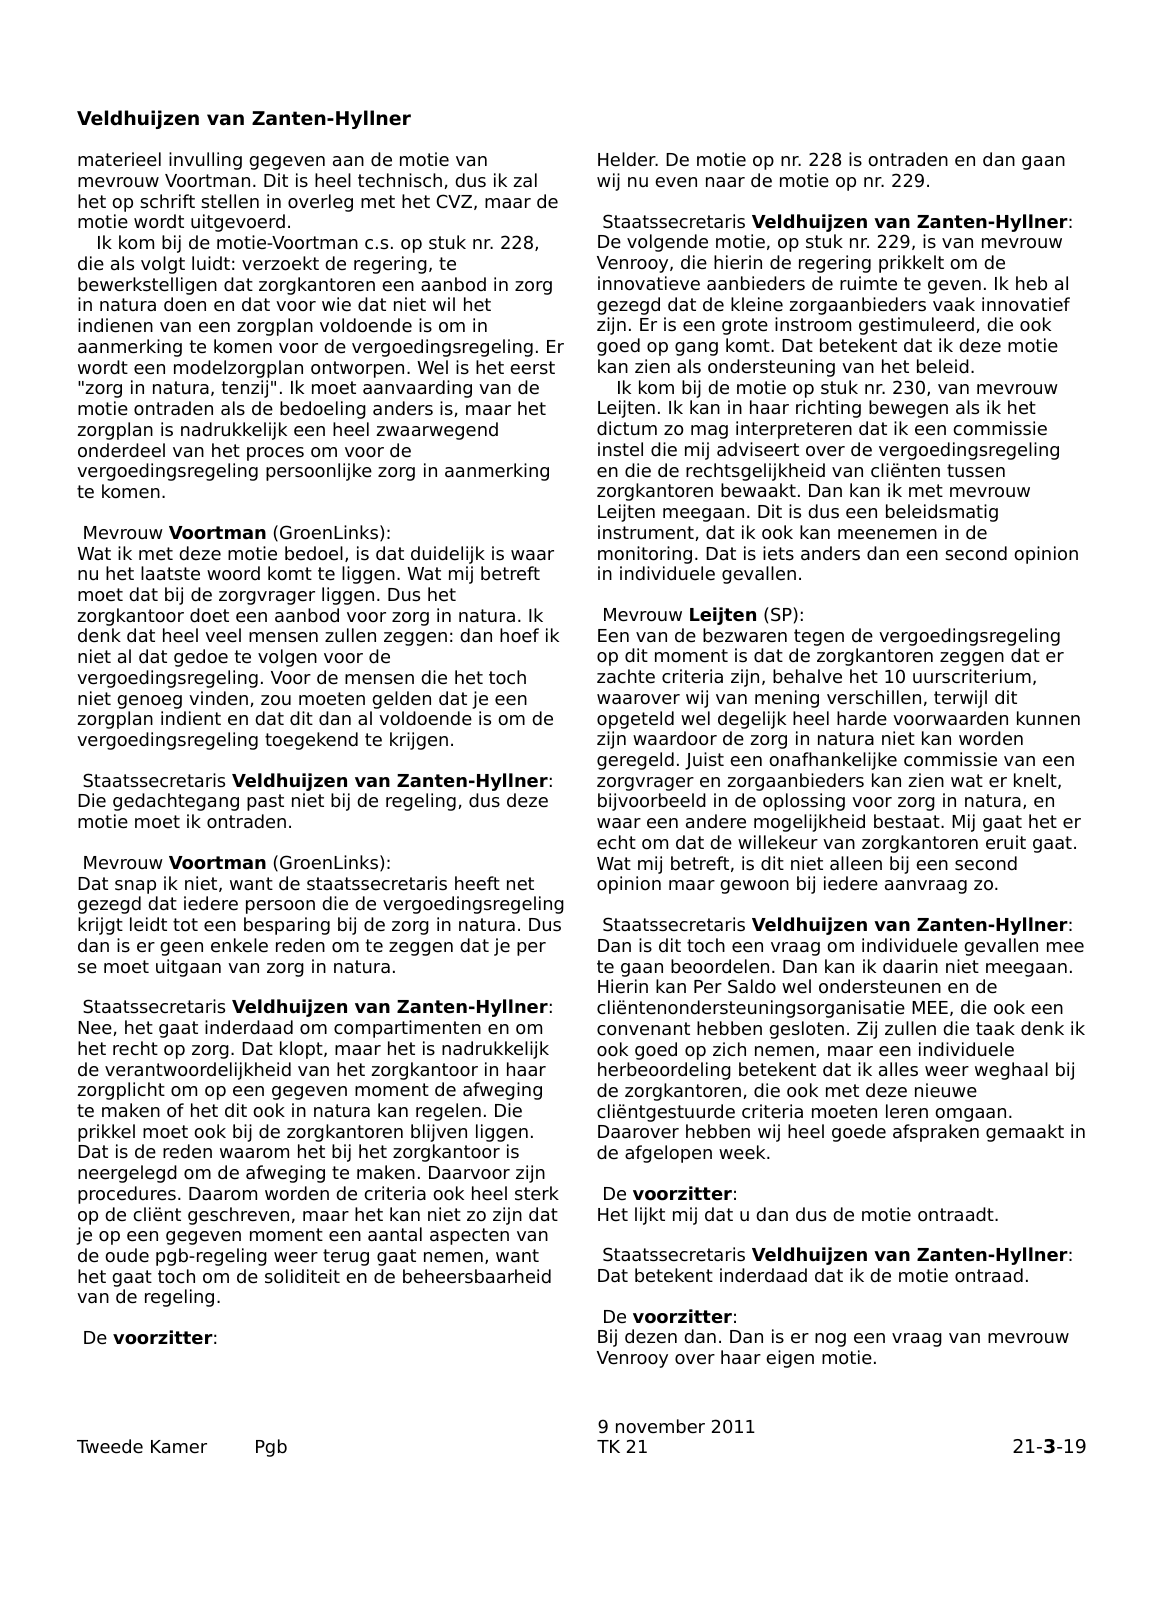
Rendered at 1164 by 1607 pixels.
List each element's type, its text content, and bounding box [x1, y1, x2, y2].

text De voorzitter: [77, 1328, 567, 1349]
text Mevrouw Voortman (GroenLinks): [77, 853, 567, 873]
text Staatssecretaris Veldhuijzen van Zanten-Hyllner: [596, 915, 1087, 936]
text Mevrouw Leijten (SP): [596, 605, 1087, 626]
text Ik kom bij de motie op stuk nr. 230, van mevrouw Leijten. Ik kan in haar richting bewegen als ik het dictum zo mag interpreteren dat ik een commissie instel die mij adviseert over de vergoedingsregeling en die de rechtsgelijkheid van cliënten tussen zorgkantoren bewaakt. Dan kan ik met mevrouw Leijten meegaan. Dit is dus een beleidsmatig instrument, dat ik ook kan meenemen in de monitoring. Dat is iets anders dan een second opinion in individuele gevallen. [596, 377, 1087, 585]
text Bij dezen dan. Dan is er nog een vraag van mevrouw Venrooy over haar eigen motie. [596, 1327, 1087, 1369]
text Dat snap ik niet, want de staatssecretaris heeft net gezegd dat iedere persoon die de vergoedingsregeling krijgt leidt tot een besparing bij de zorg in natura. Dus dan is er geen enkele reden om te zeggen dat je per se moet uitgaan van zorg in natura. [77, 873, 567, 977]
text Mevrouw Voortman (GroenLinks): [77, 523, 567, 543]
text Staatssecretaris Veldhuijzen van Zanten-Hyllner: [77, 771, 567, 791]
text Wat ik met deze motie bedoel, is dat duidelijk is waar nu het laatste woord komt te liggen. Wat mij betreft moet dat bij de zorgvrager liggen. Dus het zorgkantoor doet een aanbod voor zorg in natura. Ik denk dat heel veel mensen zullen zeggen: dan hoef ik niet al dat gedoe te volgen voor de vergoedingsregeling. Voor de mensen die het toch niet genoeg vinden, zou moeten gelden dat je een zorgplan indient en dat dit dan al voldoende is om de vergoedingsregeling toegekend te krijgen. [77, 543, 567, 751]
text Ik kom bij de motie-Voortman c.s. op stuk nr. 228, die als volgt luidt: verzoekt de regering, te bewerkstelligen dat zorgkantoren een aanbod in zorg in natura doen en dat voor wie dat niet wil het indienen van een zorgplan voldoende is om in aanmerking te komen voor de vergoedingsregeling. Er wordt een modelzorgplan ontworpen. Wel is het eerst "zorg in natura, tenzij". Ik moet aanvaarding van de motie ontraden als de bedoeling anders is, maar het zorgplan is nadrukkelijk een heel zwaarwegend onderdeel van het proces om voor de vergoedingsregeling persoonlijke zorg in aanmerking te komen. [77, 233, 567, 503]
text Die gedachtegang past niet bij de regeling, dus deze motie moet ik ontraden. [77, 791, 567, 833]
text De voorzitter: [596, 1307, 1087, 1327]
text Staatssecretaris Veldhuijzen van Zanten-Hyllner: [77, 997, 567, 1018]
text materieel invulling gegeven aan de motie van mevrouw Voortman. Dit is heel technisch, dus ik zal het op schrift stellen in overleg met het CVZ, maar de motie wordt uitgevoerd. [77, 150, 567, 233]
text Staatssecretaris Veldhuijzen van Zanten-Hyllner: [596, 1245, 1087, 1266]
text De volgende motie, op stuk nr. 229, is van mevrouw Venrooy, die hierin de regering prikkelt om de innovatieve aanbieders de ruimte te geven. Ik heb al gezegd dat de kleine zorgaanbieders vaak innovatief zijn. Er is een grote instroom gestimuleerd, die ook goed op gang komt. Dat betekent dat ik deze motie kan zien als ondersteuning van het beleid. [596, 232, 1087, 377]
text Dat betekent inderdaad dat ik de motie ontraad. [596, 1266, 1087, 1287]
text Het lijkt mij dat u dan dus de motie ontraadt. [596, 1204, 1087, 1225]
text De voorzitter: [596, 1184, 1087, 1204]
text Nee, het gaat inderdaad om compartimenten en om het recht op zorg. Dat klopt, maar het is nadrukkelijk de verantwoordelijkheid van het zorgkantoor in haar zorgplicht om op een gegeven moment de afweging te maken of het dit ook in natura kan regelen. Die prikkel moet ook bij de zorgkantoren blijven liggen. Dat is de reden waarom het bij het zorgkantoor is neergelegd om de afweging te maken. Daarvoor zijn procedures. Daarom worden de criteria ook heel sterk op de cliënt geschreven, maar het kan niet zo zijn dat je op een gegeven moment een aantal aspecten van de oude pgb-regeling weer terug gaat nemen, want het gaat toch om de soliditeit en de beheersbaarheid van de regeling. [77, 1018, 567, 1308]
text Helder. De motie op nr. 228 is ontraden en dan gaan wij nu even naar de motie op nr. 229. [596, 150, 1087, 192]
text Een van de bezwaren tegen de vergoedingsregeling op dit moment is dat de zorgkantoren zeggen dat er zachte criteria zijn, behalve het 10 uurscriterium, waarover wij van mening verschillen, terwijl dit opgeteld wel degelijk heel harde voorwaarden kunnen zijn waardoor de zorg in natura niet kan worden geregeld. Juist een onafhankelijke commissie van een zorgvrager en zorgaanbieders kan zien wat er knelt, bijvoorbeeld in de oplossing voor zorg in natura, en waar een andere mogelijkheid bestaat. Mij gaat het er echt om dat de willekeur van zorgkantoren eruit gaat. Wat mij betreft, is dit niet alleen bij een second opinion maar gewoon bij iedere aanvraag zo. [596, 626, 1087, 895]
text Staatssecretaris Veldhuijzen van Zanten-Hyllner: [596, 212, 1087, 232]
text Dan is dit toch een vraag om individuele gevallen mee te gaan beoordelen. Dan kan ik daarin niet meegaan. Hierin kan Per Saldo wel ondersteunen en de cliëntenondersteuningsorganisatie MEE, die ook een convenant hebben gesloten. Zij zullen die taak denk ik ook goed op zich nemen, maar een individuele herbeoordeling betekent dat ik alles weer weghaal bij de zorgkantoren, die ook met deze nieuwe cliëntgestuurde criteria moeten leren omgaan. Daarover hebben wij heel goede afspraken gemaakt in de afgelopen week. [596, 936, 1087, 1164]
